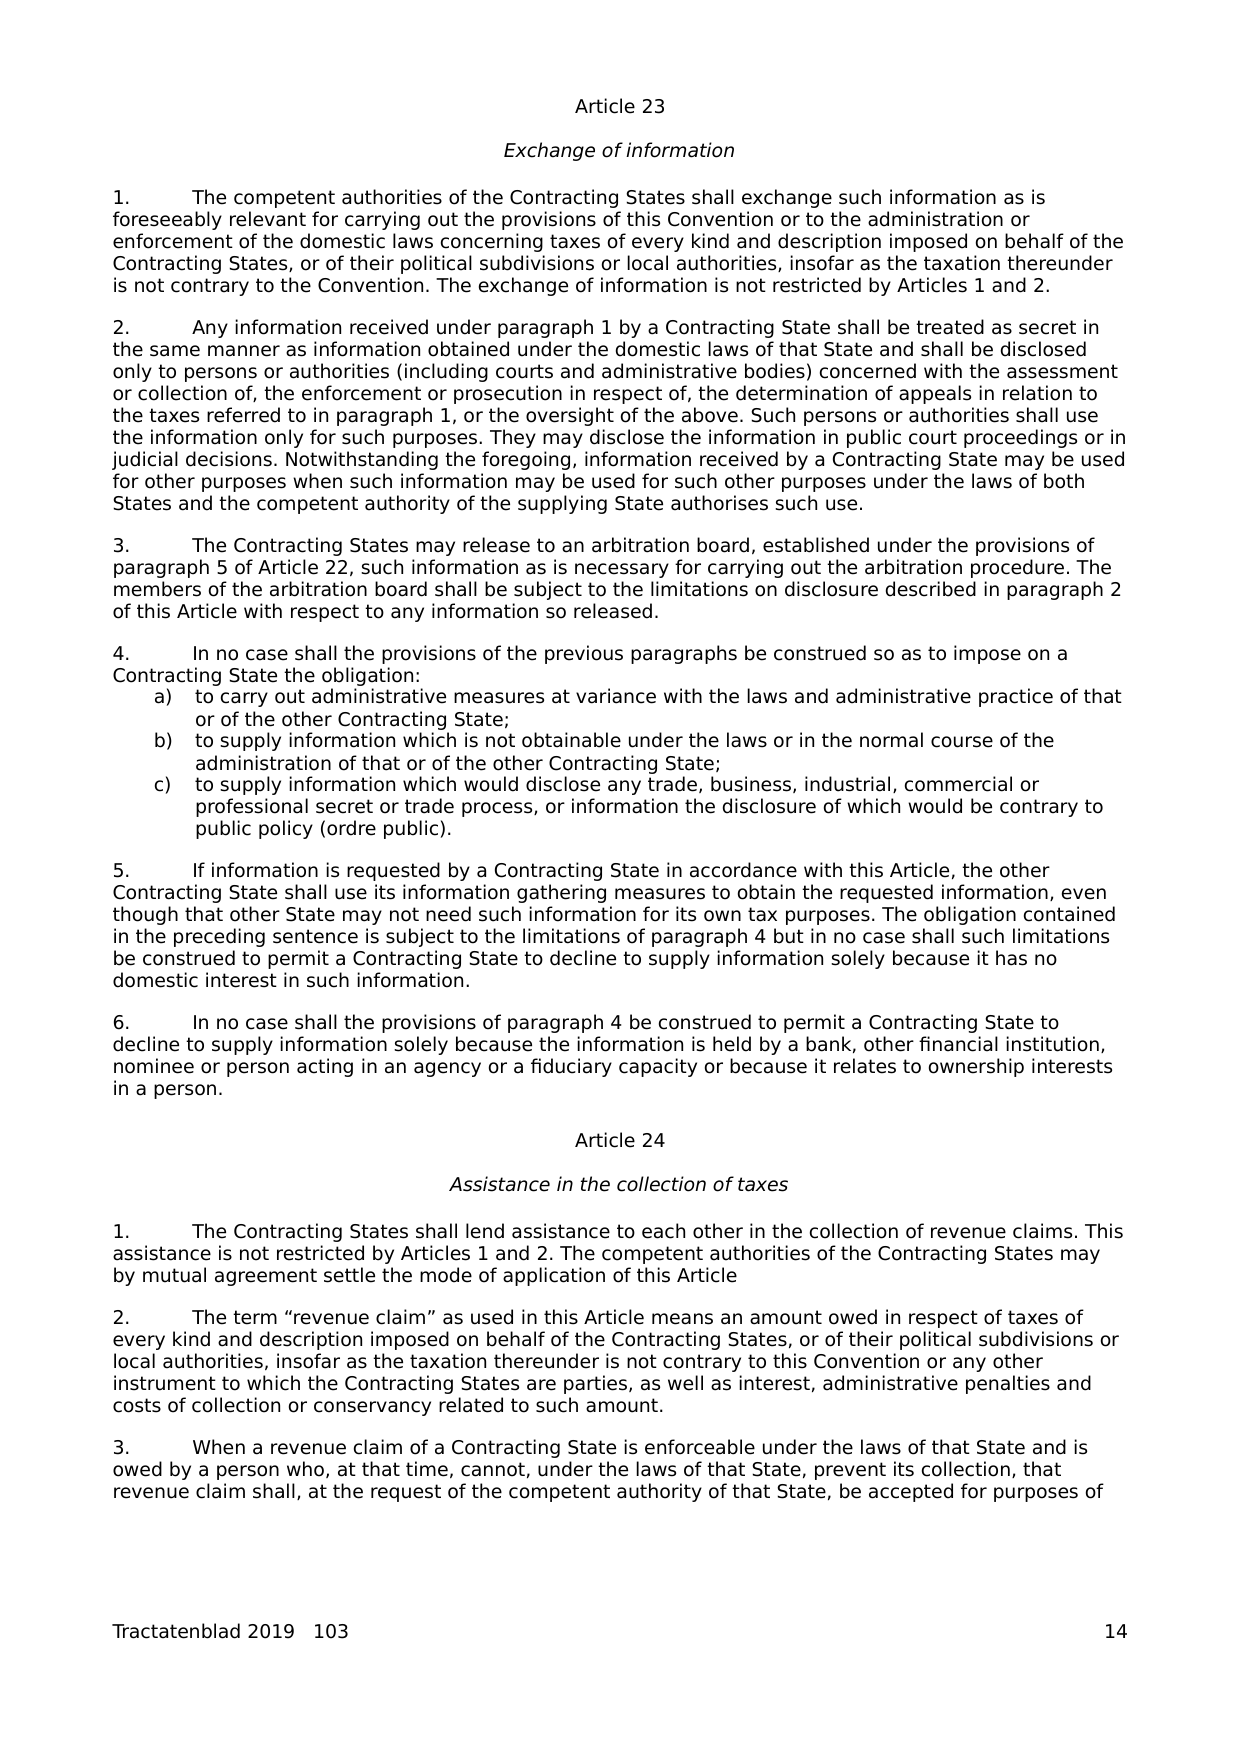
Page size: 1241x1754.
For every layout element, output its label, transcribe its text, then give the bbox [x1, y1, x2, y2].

text 1. The competent authorities of the Contracting States shall exchange such information as is foreseeably relevant for carrying out the provisions of this Convention or to the administration or enforcement of the domestic laws concerning taxes of every kind and description imposed on behalf of the Contracting States, or of their political subdivisions or local authorities, insofar as the taxation thereunder is not contrary to the Convention. The exchange of information is not restricted by Articles 1 and 2. [112, 187, 1128, 297]
text 2. Any information received under paragraph 1 by a Contracting State shall be treated as secret in the same manner as information obtained under the domestic laws of that State and shall be disclosed only to persons or authorities (including courts and administrative bodies) concerned with the assessment or collection of, the enforcement or prosecution in respect of, the determination of appeals in relation to the taxes referred to in paragraph 1, or the oversight of the above. Such persons or authorities shall use the information only for such purposes. They may disclose the information in public court proceedings or in judicial decisions. Notwithstanding the foregoing, information received by a Contracting State may be used for other purposes when such information may be used for such other purposes under the laws of both States and the competent authority of the supplying State authorises such use. [112, 317, 1128, 514]
text 1. The Contracting States shall lend assistance to each other in the collection of revenue claims. This assistance is not restricted by Articles 1 and 2. The competent authorities of the Contracting States may by mutual agreement settle the mode of application of this Article [112, 1221, 1128, 1287]
subtitle Article 24 Assistance in the collection of taxes [112, 1130, 1128, 1196]
text 2. The term “revenue claim” as used in this Article means an amount owed in respect of taxes of every kind and description imposed on behalf of the Contracting States, or of their political subdivisions or local authorities, insofar as the taxation thereunder is not contrary to this Convention or any other instrument to which the Contracting States are parties, as well as interest, administrative penalties and costs of collection or conservancy related to such amount. [112, 1307, 1128, 1417]
text b) to supply information which is not obtainable under the laws or in the normal course of the administration of that or of the other Contracting State; [153, 730, 1128, 774]
text 3. The Contracting States may release to an arbitration board, established under the provisions of paragraph 5 of Article 22, such information as is necessary for carrying out the arbitration procedure. The members of the arbitration board shall be subject to the limitations on disclosure described in paragraph 2 of this Article with respect to any information so released. [112, 534, 1128, 622]
text 5. If information is requested by a Contracting State in accordance with this Article, the other Contracting State shall use its information gathering measures to obtain the requested information, even though that other State may not need such information for its own tax purposes. The obligation contained in the preceding sentence is subject to the limitations of paragraph 4 but in no case shall such limitations be construed to permit a Contracting State to decline to supply information solely because it has no domestic interest in such information. [112, 860, 1128, 992]
text 6. In no case shall the provisions of paragraph 4 be construed to permit a Contracting State to decline to supply information solely because the information is held by a bank, other financial institution, nominee or person acting in an agency or a fiduciary capacity or because it relates to ownership interests in a person. [112, 1012, 1128, 1100]
text 3. When a revenue claim of a Contracting State is enforceable under the laws of that State and is owed by a person who, at that time, cannot, under the laws of that State, prevent its collection, that revenue claim shall, at the request of the competent authority of that State, be accepted for purposes of [112, 1437, 1128, 1503]
subtitle Article 23 Exchange of information [112, 96, 1128, 162]
text c) to supply information which would disclose any trade, business, industrial, commercial or professional secret or trade process, or information the disclosure of which would be contrary to public policy (ordre public). [153, 774, 1128, 840]
text a) to carry out administrative measures at variance with the laws and administrative practice of that or of the other Contracting State; [153, 686, 1128, 730]
text 4. In no case shall the provisions of the previous paragraphs be construed so as to impose on a Contracting State the obligation: [112, 642, 1128, 686]
